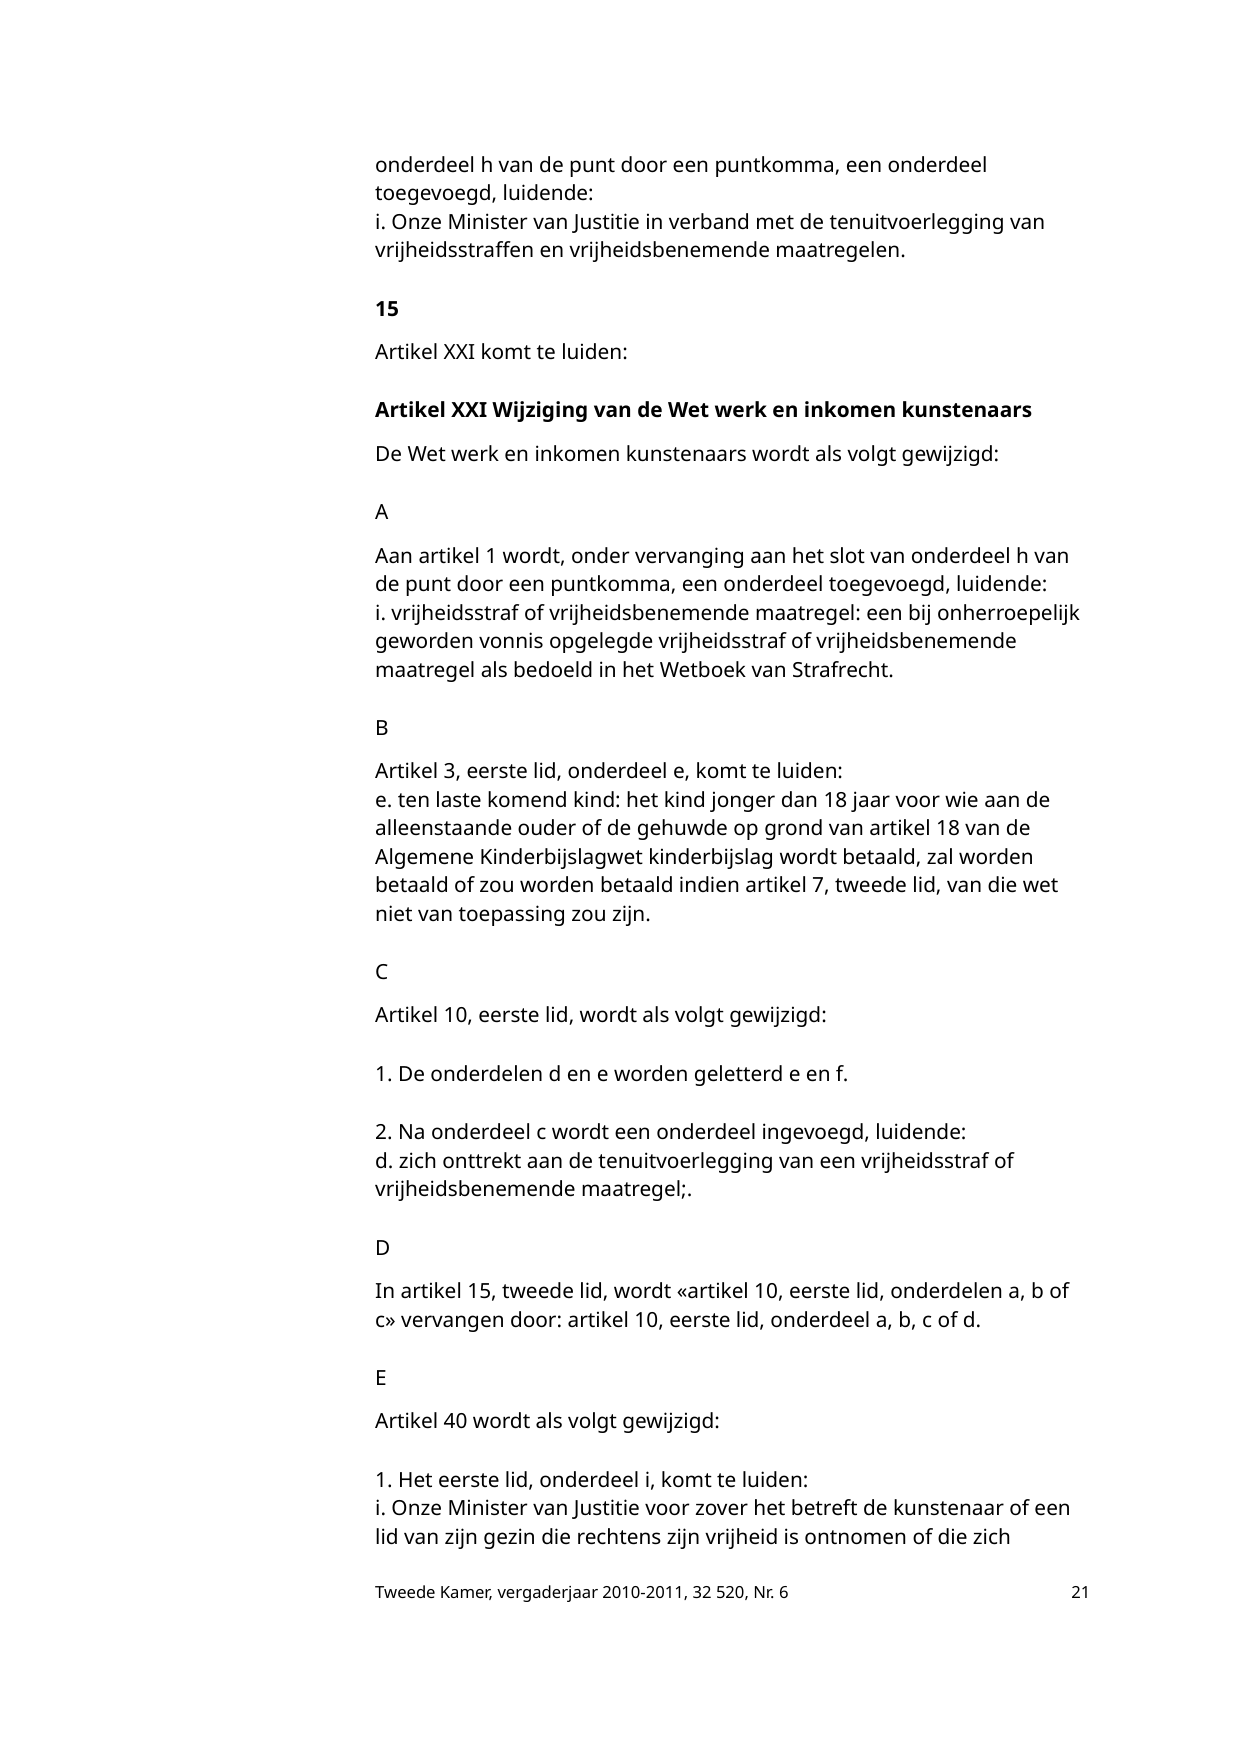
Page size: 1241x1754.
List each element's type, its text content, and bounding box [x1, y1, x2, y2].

text i. vrijheidsstraf of vrijheidsbenemende maatregel: een bij onherroepelijk geworden vonnis opgelegde vrijheidsstraf of vrijheidsbenemende maatregel als bedoeld in het Wetboek van Strafrecht. [375, 598, 1090, 683]
text 1. Het eerste lid, onderdeel i, komt te luiden: [375, 1465, 1090, 1493]
text Artikel 3, eerste lid, onderdeel e, komt te luiden: [375, 757, 1090, 785]
text 15 [375, 294, 1090, 322]
text Artikel XXI komt te luiden: [375, 337, 1090, 366]
text D [375, 1233, 1090, 1261]
text e. ten laste komend kind: het kind jonger dan 18 jaar voor wie aan de alleenstaande ouder of de gehuwde op grond van artikel 18 van de Algemene Kinderbijslagwet kinderbijslag wordt betaald, zal worden betaald of zou worden betaald indien artikel 7, tweede lid, van die wet niet van toepassing zou zijn. [375, 785, 1090, 927]
text 1. De onderdelen d en e worden geletterd e en f. [375, 1059, 1090, 1087]
text In artikel 15, tweede lid, wordt «artikel 10, eerste lid, onderdelen a, b of c» vervangen door: artikel 10, eerste lid, onderdeel a, b, c of d. [375, 1276, 1090, 1333]
text Artikel XXI Wijziging van de Wet werk en inkomen kunstenaars [375, 396, 1090, 424]
text Aan artikel 1 wordt, onder vervanging aan het slot van onderdeel h van de punt door een puntkomma, een onderdeel toegevoegd, luidende: [375, 541, 1090, 598]
text i. Onze Minister van Justitie in verband met de tenuitvoerlegging van vrijheidsstraffen en vrijheidsbenemende maatregelen. [375, 207, 1090, 264]
text A [375, 497, 1090, 526]
text Artikel 10, eerste lid, wordt als volgt gewijzigd: [375, 1001, 1090, 1029]
text 2. Na onderdeel c wordt een onderdeel ingevoegd, luidende: [375, 1117, 1090, 1146]
text C [375, 957, 1090, 986]
text E [375, 1363, 1090, 1392]
text d. zich onttrekt aan de tenuitvoerlegging van een vrijheidsstraf of vrijheidsbenemende maatregel;. [375, 1146, 1090, 1203]
text B [375, 713, 1090, 742]
text onderdeel h van de punt door een puntkomma, een onderdeel toegevoegd, luidende: [375, 150, 1090, 207]
text Artikel 40 wordt als volgt gewijzigd: [375, 1407, 1090, 1435]
text De Wet werk en inkomen kunstenaars wordt als volgt gewijzigd: [375, 439, 1090, 467]
text i. Onze Minister van Justitie voor zover het betreft de kunstenaar of een lid van zijn gezin die rechtens zijn vrijheid is ontnomen of die zich [375, 1493, 1090, 1550]
